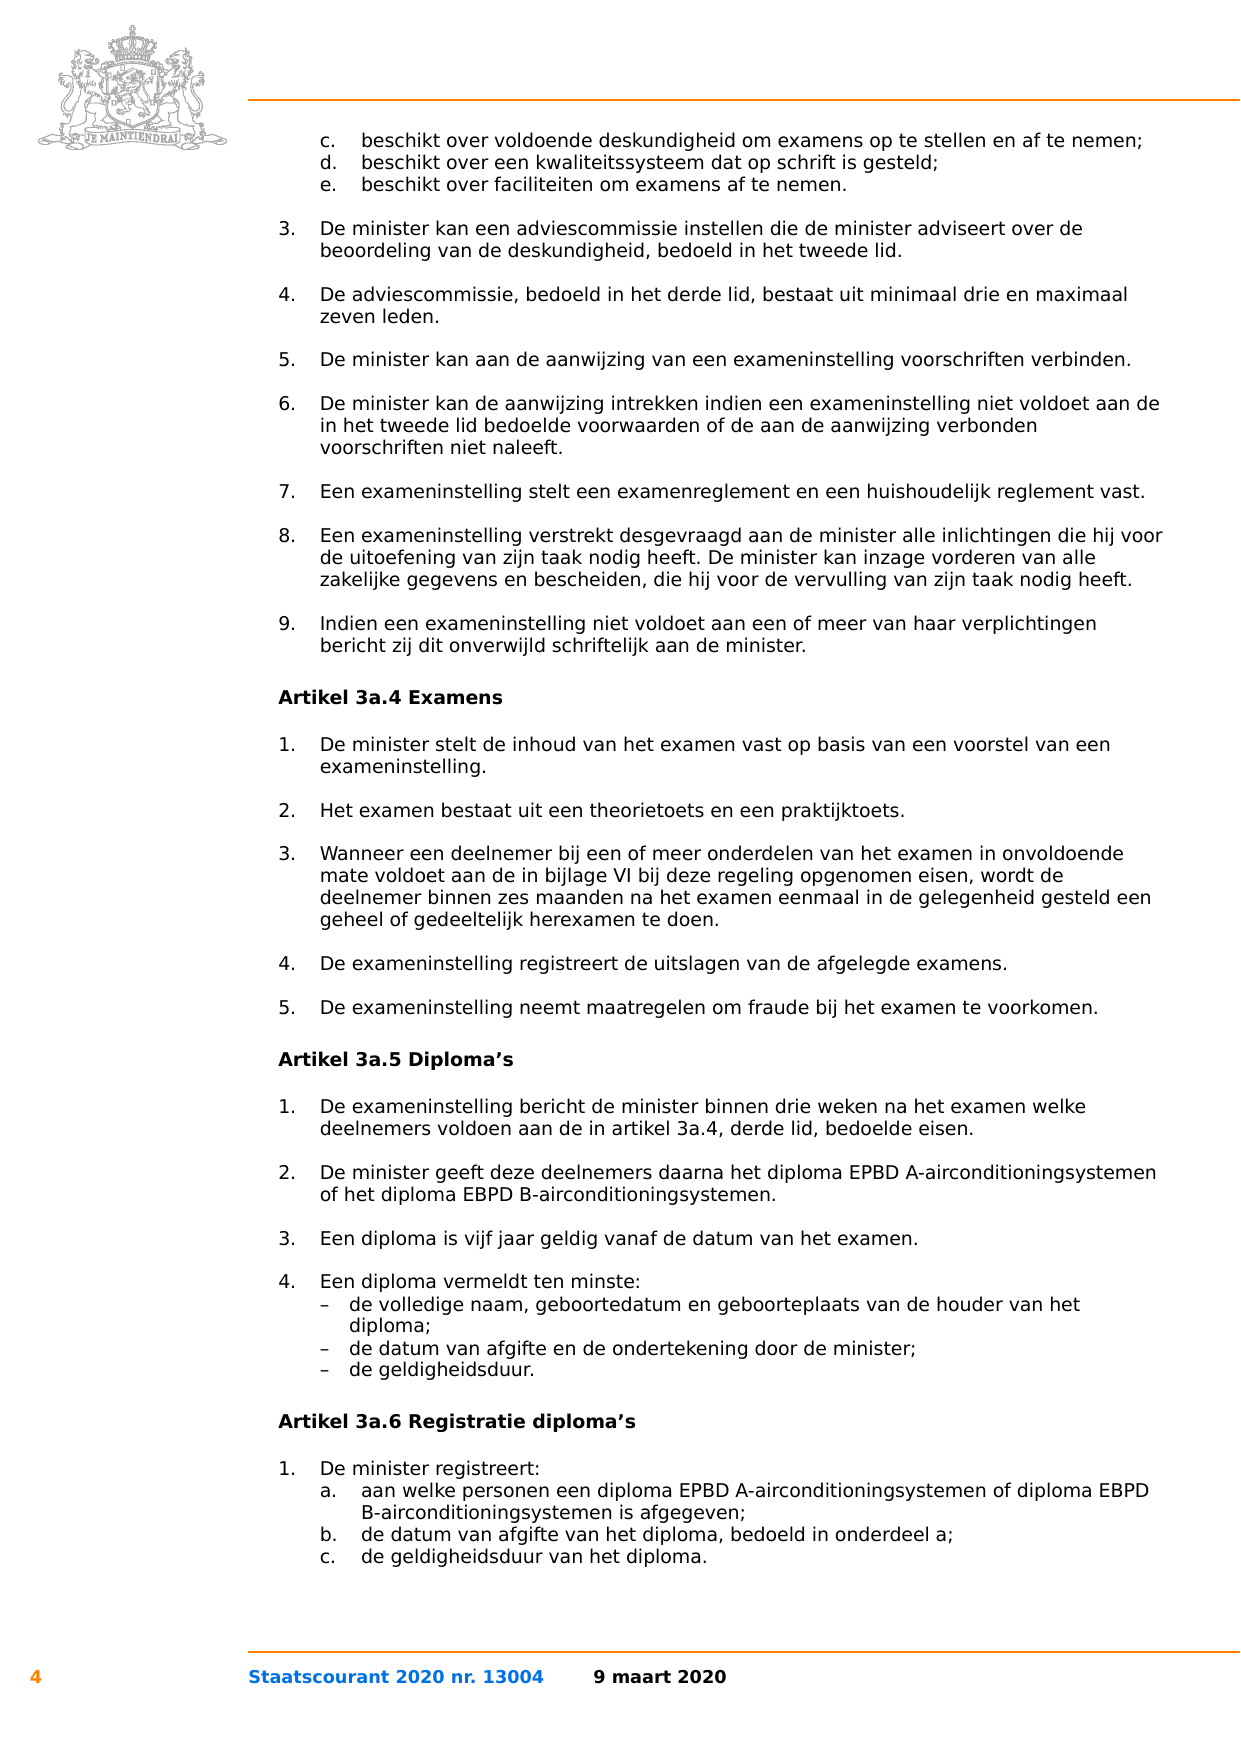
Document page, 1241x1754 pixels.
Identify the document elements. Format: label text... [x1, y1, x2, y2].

text 8. Een exameninstelling verstrekt desgevraagd aan de minister alle inlichtingen die hij voor de uitoefening van zijn taak nodig heeft. De minister kan inzage vorderen van alle zakelijke gegevens en bescheiden, die hij voor de vervulling van zijn taak nodig heeft. [278, 525, 1163, 591]
text b. de datum van afgifte van het diploma, bedoeld in onderdeel a; [319, 1524, 1163, 1546]
text 4. De exameninstelling registreert de uitslagen van de afgelegde examens. [278, 953, 1163, 975]
text – de geldigheidsduur. [319, 1359, 1163, 1381]
text e. beschikt over faciliteiten om examens af te nemen. [319, 174, 1163, 196]
text c. beschikt over voldoende deskundigheid om examens op te stellen en af te nemen; [319, 130, 1163, 152]
text 1. De minister registreert: [278, 1458, 1163, 1480]
text 7. Een exameninstelling stelt een examenreglement en een huishoudelijk reglement vast. [278, 481, 1163, 503]
subtitle Artikel 3a.4 Examens [278, 687, 1163, 709]
text 2. De minister geeft deze deelnemers daarna het diploma EPBD A-airconditioningsystemen of het diploma EBPD B-airconditioningsystemen. [278, 1162, 1163, 1206]
text 3. Wanneer een deelnemer bij een of meer onderdelen van het examen in onvoldoende mate voldoet aan de in bijlage VI bij deze regeling opgenomen eisen, wordt de deelnemer binnen zes maanden na het examen eenmaal in de gelegenheid gesteld een geheel of gedeeltelijk herexamen te doen. [278, 843, 1163, 931]
picture [38, 25, 227, 150]
text 4. Een diploma vermeldt ten minste: [278, 1271, 1163, 1293]
text a. aan welke personen een diploma EPBD A-airconditioningsystemen of diploma EBPD B-airconditioningsystemen is afgegeven; [319, 1480, 1163, 1524]
text 9. Indien een exameninstelling niet voldoet aan een of meer van haar verplichtingen bericht zij dit onverwijld schriftelijk aan de minister. [278, 613, 1163, 657]
text 4. De adviescommissie, bedoeld in het derde lid, bestaat uit minimaal drie en maximaal zeven leden. [278, 283, 1163, 327]
text 1. De exameninstelling bericht de minister binnen drie weken na het examen welke deelnemers voldoen aan de in artikel 3a.4, derde lid, bedoelde eisen. [278, 1096, 1163, 1140]
subtitle Artikel 3a.5 Diploma’s [278, 1049, 1163, 1071]
text 5. De exameninstelling neemt maatregelen om fraude bij het examen te voorkomen. [278, 997, 1163, 1019]
subtitle Artikel 3a.6 Registratie diploma’s [278, 1411, 1163, 1433]
text 2. Het examen bestaat uit een theorietoets en een praktijktoets. [278, 799, 1163, 821]
text – de datum van afgifte en de ondertekening door de minister; [319, 1337, 1163, 1359]
text 3. Een diploma is vijf jaar geldig vanaf de datum van het examen. [278, 1228, 1163, 1249]
text – de volledige naam, geboortedatum en geboorteplaats van de houder van het diploma; [319, 1293, 1163, 1337]
text 3. De minister kan een adviescommissie instellen die de minister adviseert over de beoordeling van de deskundigheid, bedoeld in het tweede lid. [278, 218, 1163, 262]
text c. de geldigheidsduur van het diploma. [319, 1546, 1163, 1568]
text 1. De minister stelt de inhoud van het examen vast op basis van een voorstel van een exameninstelling. [278, 734, 1163, 778]
text d. beschikt over een kwaliteitssysteem dat op schrift is gesteld; [319, 152, 1163, 174]
text 6. De minister kan de aanwijzing intrekken indien een exameninstelling niet voldoet aan de in het tweede lid bedoelde voorwaarden of de aan de aanwijzing verbonden voorschriften niet naleeft. [278, 393, 1163, 459]
text 5. De minister kan aan de aanwijzing van een exameninstelling voorschriften verbinden. [278, 349, 1163, 371]
